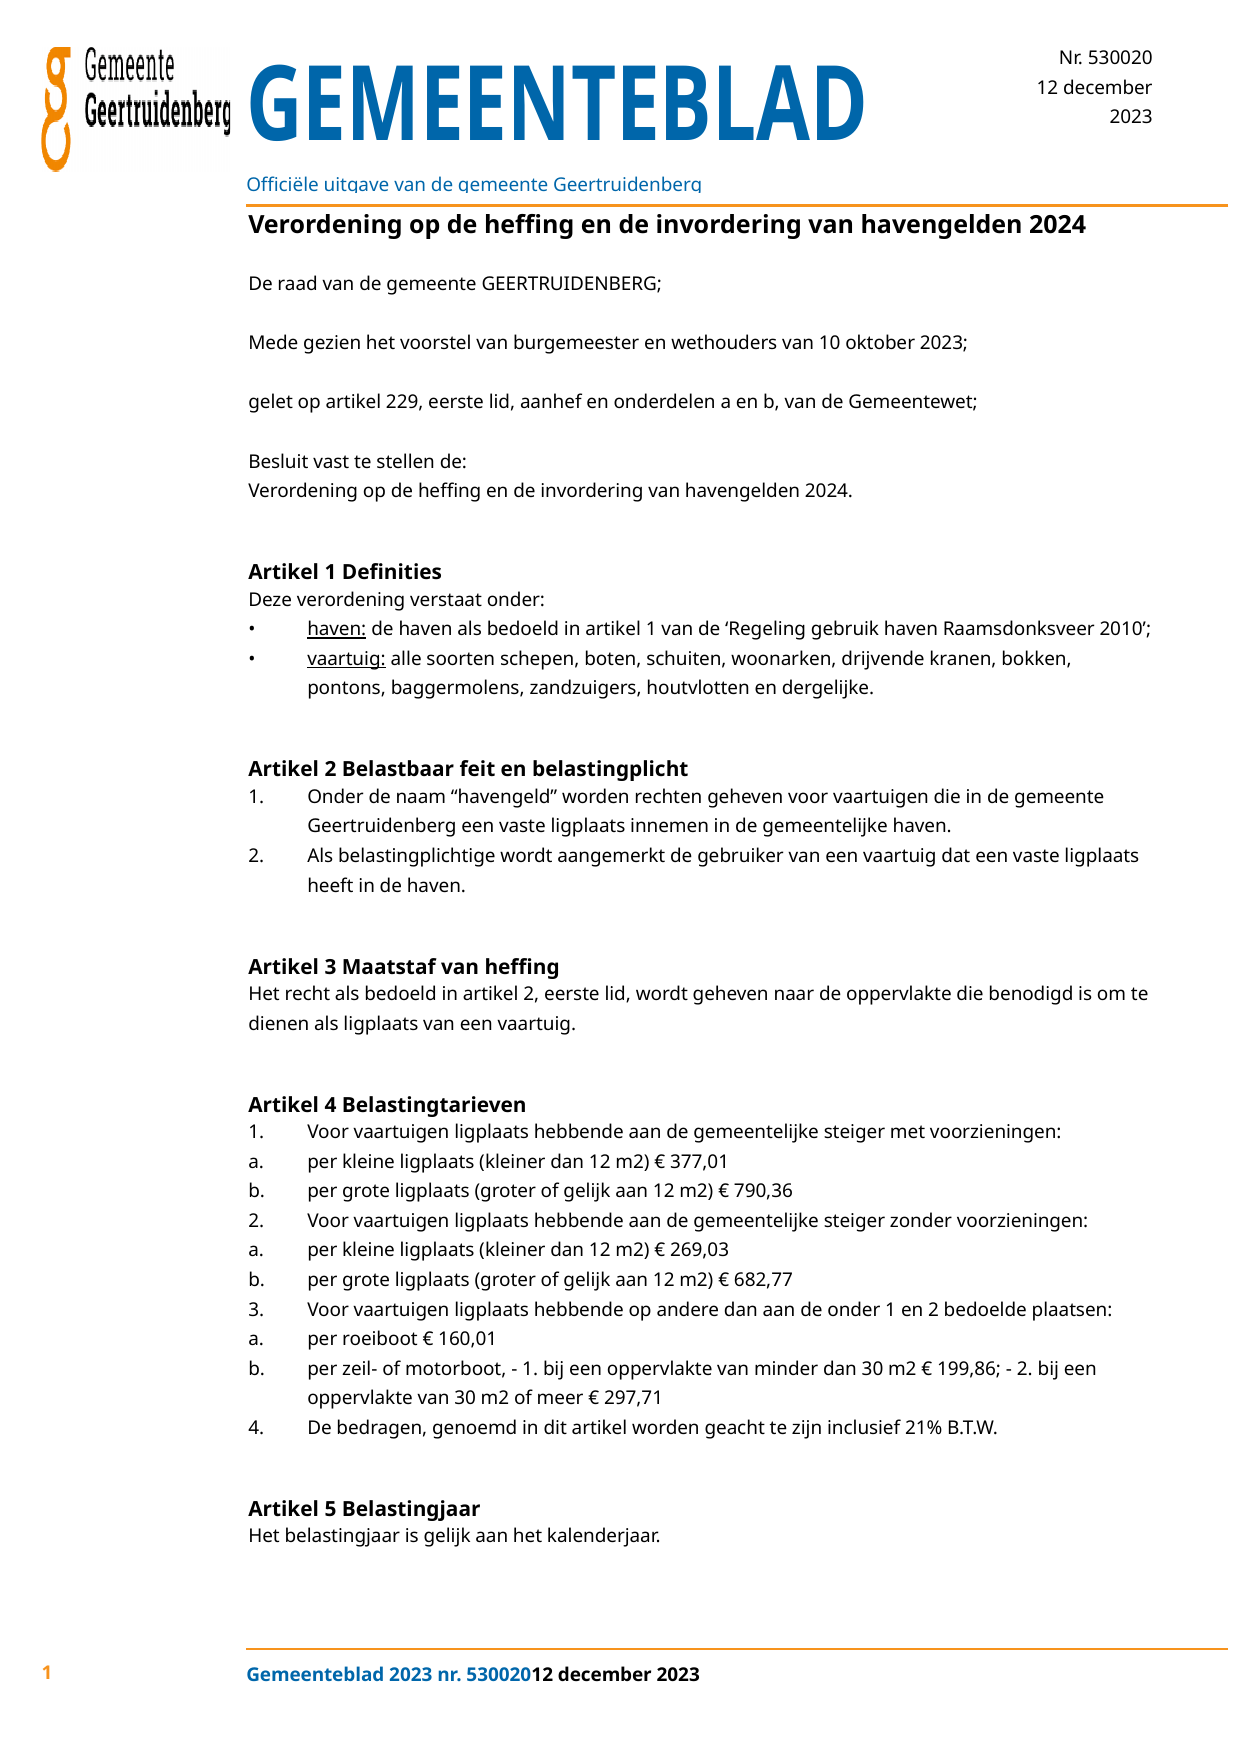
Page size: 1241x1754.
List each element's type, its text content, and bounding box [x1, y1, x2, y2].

list Onder de naam “havengeld” worden rechten geheven voor vaartuigen die in de gemeente Geertruidenberg een vaste ligplaats innemen in de gemeentelijke haven. [248, 783, 1152, 838]
text Het belastingjaar is gelijk aan het kalenderjaar. [248, 1522, 1152, 1548]
text Artikel 3 Maatstaf van heffing [248, 952, 1152, 980]
list haven: de haven als bedoeld in artikel 1 van de ‘Regeling gebruik haven Raamsdonksveer 2010’; [248, 615, 1152, 641]
text Verordening op de heffing en de invordering van havengelden 2024 [248, 207, 1152, 241]
picture [41, 47, 231, 172]
text Artikel 4 Belastingtarieven [248, 1090, 1152, 1118]
list per roeiboot € 160,01 [248, 1325, 1152, 1351]
list De bedragen, genoemd in dit artikel worden geacht te zijn inclusief 21% B.T.W. [248, 1414, 1152, 1440]
list per grote ligplaats (groter of gelijk aan 12 m2) € 682,77 [248, 1266, 1152, 1292]
list Voor vaartuigen ligplaats hebbende aan de gemeentelijke steiger met voorzieningen: [248, 1118, 1152, 1144]
list vaartuig: alle soorten schepen, boten, schuiten, woonarken, drijvende kranen, bokken, pontons, baggermolens, zandzuigers, houtvlotten en dergelijke. [248, 645, 1152, 700]
list per kleine ligplaats (kleiner dan 12 m2) € 269,03 [248, 1237, 1152, 1262]
list per kleine ligplaats (kleiner dan 12 m2) € 377,01 [248, 1148, 1152, 1173]
text Het recht als bedoeld in artikel 2, eerste lid, wordt geheven naar de oppervlakte die benodigd is om te dienen als ligplaats van een vaartuig. [248, 980, 1152, 1036]
text Besluit vast te stellen de: [248, 448, 1152, 473]
text Artikel 1 Definities [248, 557, 1152, 586]
list Voor vaartuigen ligplaats hebbende op andere dan aan de onder 1 en 2 bedoelde plaatsen: [248, 1296, 1152, 1321]
list Als belastingplichtige wordt aangemerkt de gebruiker van een vaartuig dat een vaste ligplaats heeft in de haven. [248, 842, 1152, 897]
list Voor vaartuigen ligplaats hebbende aan de gemeentelijke steiger zonder voorzieningen: [248, 1207, 1152, 1233]
list per grote ligplaats (groter of gelijk aan 12 m2) € 790,36 [248, 1177, 1152, 1203]
text gelet op artikel 229, eerste lid, aanhef en onderdelen a en b, van de Gemeentewet; [248, 389, 1152, 414]
list per zeil- of motorboot, - 1. bij een oppervlakte van minder dan 30 m2 € 199,86; - 2. bij een oppervlakte van 30 m2 of meer € 297,71 [248, 1355, 1152, 1410]
text Mede gezien het voorstel van burgemeester en wethouders van 10 oktober 2023; [248, 329, 1152, 355]
text Verordening op de heffing en de invordering van havengelden 2024. [248, 477, 1152, 503]
text Artikel 2 Belastbaar feit en belastingplicht [248, 754, 1152, 783]
text Deze verordening verstaat onder: [248, 586, 1152, 612]
text Artikel 5 Belastingjaar [248, 1494, 1152, 1522]
text De raad van de gemeente GEERTRUIDENBERG; [248, 270, 1152, 296]
